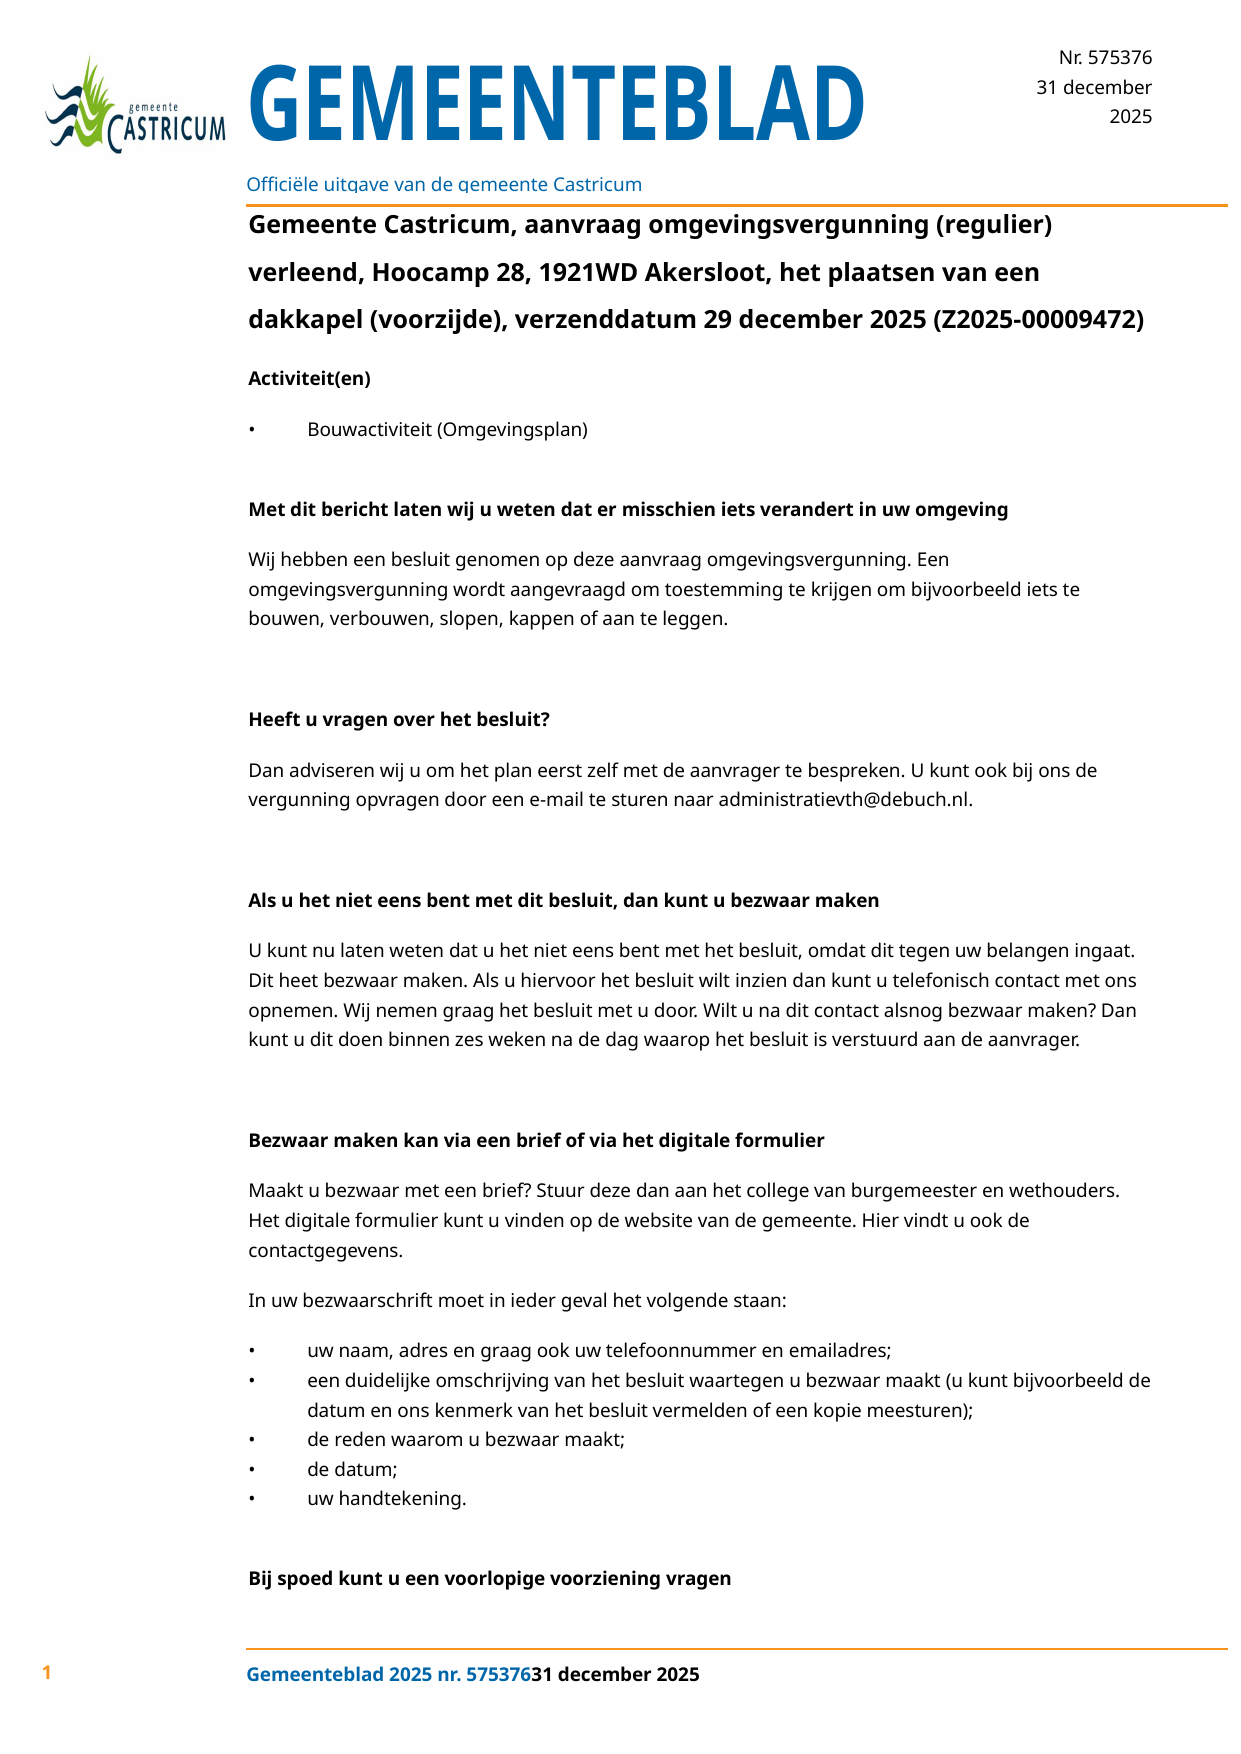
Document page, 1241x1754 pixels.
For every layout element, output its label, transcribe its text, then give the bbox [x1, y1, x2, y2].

text Heeft u vragen over het besluit? [248, 706, 1152, 732]
list een duidelijke omschrijving van het besluit waartegen u bezwaar maakt (u kunt bijvoorbeeld de datum en ons kenmerk van het besluit vermelden of een kopie meesturen); [248, 1367, 1152, 1422]
text In uw bezwaarschrift moet in ieder geval het volgende staan: [248, 1287, 1152, 1313]
picture [41, 47, 231, 172]
text Bij spoed kunt u een voorlopige voorziening vragen [248, 1566, 1152, 1591]
list uw handtekening. [248, 1486, 1152, 1511]
list de datum; [248, 1456, 1152, 1482]
text U kunt nu laten weten dat u het niet eens bent met het besluit, omdat dit tegen uw belangen ingaat. Dit heet bezwaar maken. Als u hiervoor het besluit wilt inzien dan kunt u telefonisch contact met ons opnemen. Wij nemen graag het besluit met u door. Wilt u na dit contact alsnog bezwaar maken? Dan kunt u dit doen binnen zes weken na de dag waarop het besluit is verstuurd aan de aanvrager. [248, 938, 1152, 1052]
text Wij hebben een besluit genomen op deze aanvraag omgevingsvergunning. Een omgevingsvergunning wordt aangevraagd om toestemming te krijgen om bijvoorbeeld iets te bouwen, verbouwen, slopen, kappen of aan te leggen. [248, 546, 1152, 631]
text Bezwaar maken kan via een brief of via het digitale formulier [248, 1127, 1152, 1153]
text Activiteit(en) [248, 366, 1152, 391]
text Gemeente Castricum, aanvraag omgevingsvergunning (regulier) verleend, Hoocamp 28, 1921WD Akersloot, het plaatsen van een dakkapel (voorzijde), verzenddatum 29 december 2025 (Z2025-00009472) [248, 207, 1152, 336]
list Bouwactiviteit (Omgevingsplan) [248, 416, 1152, 442]
text Dan adviseren wij u om het plan eerst zelf met de aanvrager te bespreken. U kunt ook bij ons de vergunning opvragen door een e-mail te sturen naar administratievth@debuch.nl. [248, 757, 1152, 812]
text Met dit bericht laten wij u weten dat er misschien iets verandert in uw omgeving [248, 496, 1152, 522]
text Maakt u bezwaar met een brief? Stuur deze dan aan het college van burgemeester en wethouders. Het digitale formulier kunt u vinden op de website van de gemeente. Hier vindt u ook de contactgegevens. [248, 1178, 1152, 1262]
list de reden waarom u bezwaar maakt; [248, 1426, 1152, 1452]
text Als u het niet eens bent met dit besluit, dan kunt u bezwaar maken [248, 887, 1152, 913]
list uw naam, adres en graag ook uw telefoonnummer en emailadres; [248, 1338, 1152, 1363]
